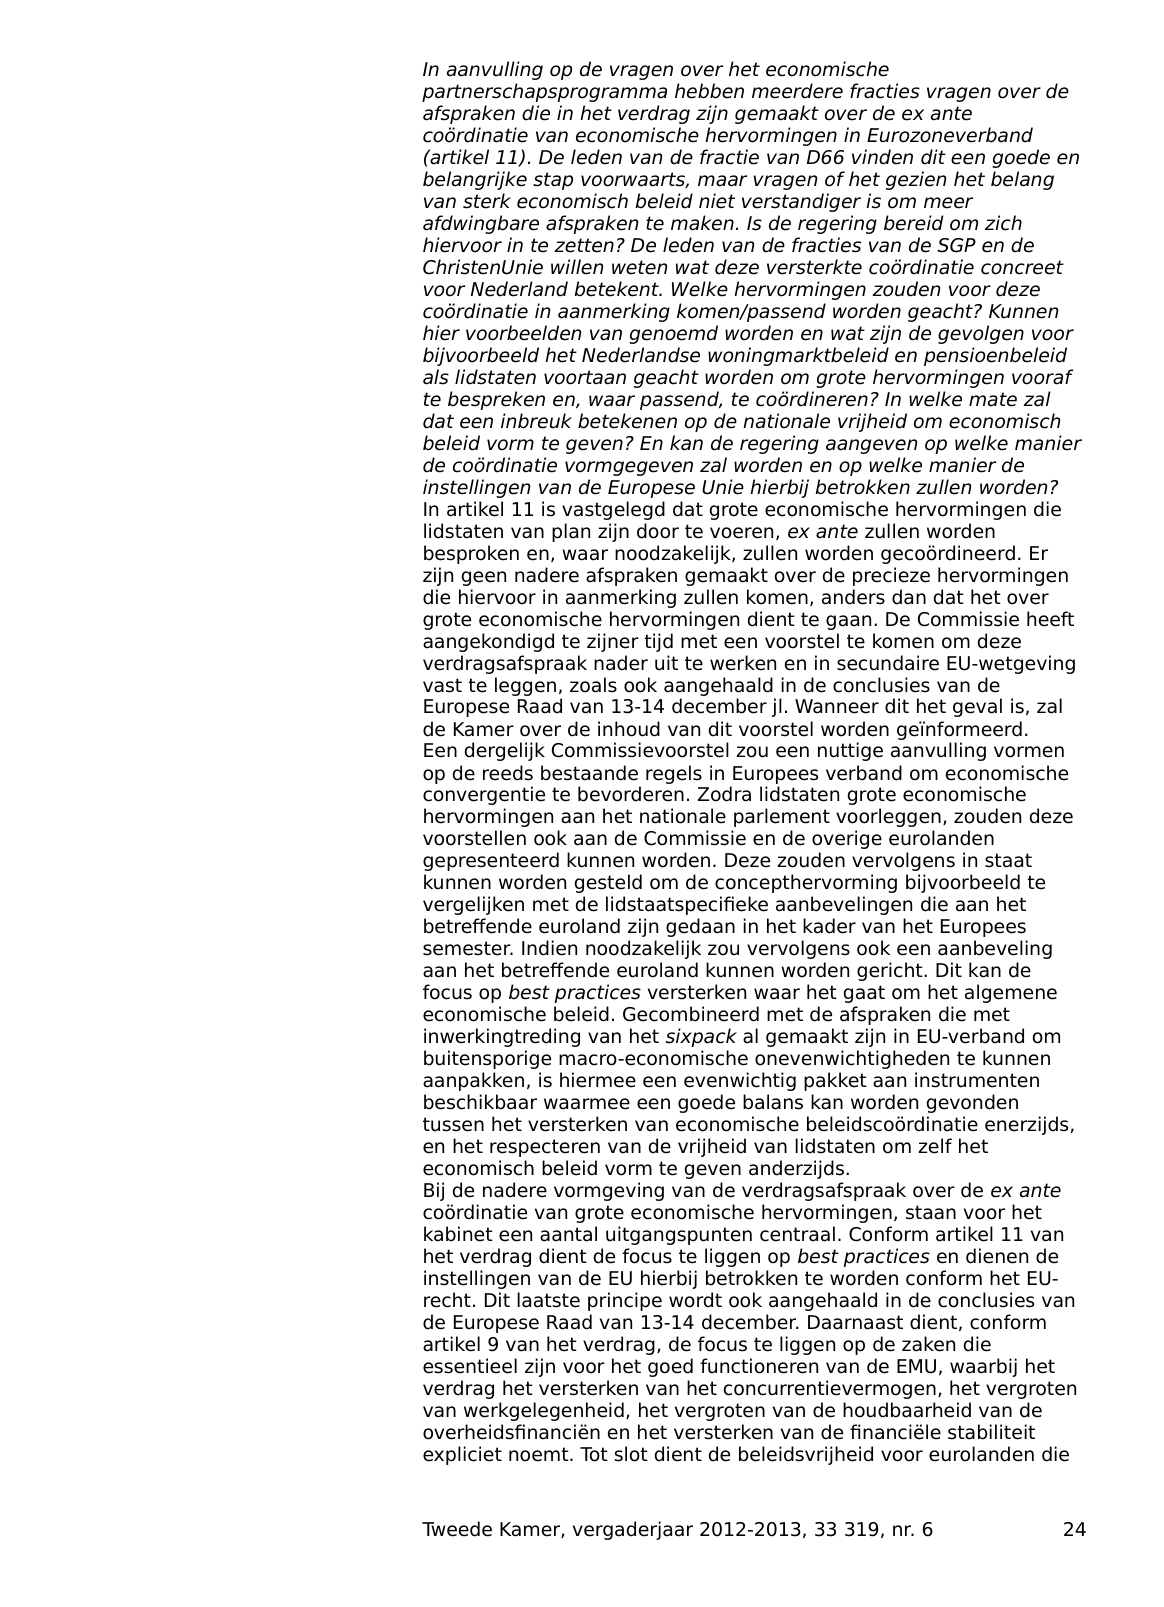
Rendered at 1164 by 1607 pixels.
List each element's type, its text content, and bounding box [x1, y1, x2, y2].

text Bij de nadere vormgeving van de verdragsafspraak over de ex ante coördinatie van grote economische hervormingen, staan voor het kabinet een aantal uitgangspunten centraal. Conform artikel 11 van het verdrag dient de focus te liggen op best practices en dienen de instellingen van de EU hierbij betrokken te worden conform het EU-recht. Dit laatste principe wordt ook aangehaald in de conclusies van de Europese Raad van 13-14 december. Daarnaast dient, conform artikel 9 van het verdrag, de focus te liggen op de zaken die essentieel zijn voor het goed functioneren van de EMU, waarbij het verdrag het versterken van het concurrentievermogen, het vergroten van werkgelegenheid, het vergroten van de houdbaarheid van de overheidsfinanciën en het versterken van de financiële stabiliteit expliciet noemt. Tot slot dient de beleidsvrijheid voor eurolanden die [422, 1180, 1087, 1466]
text Een dergelijk Commissievoorstel zou een nuttige aanvulling vormen op de reeds bestaande regels in Europees verband om economische convergentie te bevorderen. Zodra lidstaten grote economische hervormingen aan het nationale parlement voorleggen, zouden deze voorstellen ook aan de Commissie en de overige eurolanden gepresenteerd kunnen worden. Deze zouden vervolgens in staat kunnen worden gesteld om de concepthervorming bijvoorbeeld te vergelijken met de lidstaatspecifieke aanbevelingen die aan het betreffende euroland zijn gedaan in het kader van het Europees semester. Indien noodzakelijk zou vervolgens ook een aanbeveling aan het betreffende euroland kunnen worden gericht. Dit kan de focus op best practices versterken waar het gaat om het algemene economische beleid. Gecombineerd met de afspraken die met inwerkingtreding van het sixpack al gemaakt zijn in EU-verband om buitensporige macro-economische onevenwichtigheden te kunnen aanpakken, is hiermee een evenwichtig pakket aan instrumenten beschikbaar waarmee een goede balans kan worden gevonden tussen het versterken van economische beleidscoördinatie enerzijds, en het respecteren van de vrijheid van lidstaten om zelf het economisch beleid vorm te geven anderzijds. [422, 740, 1087, 1180]
text In artikel 11 is vastgelegd dat grote economische hervormingen die lidstaten van plan zijn door te voeren, ex ante zullen worden besproken en, waar noodzakelijk, zullen worden gecoördineerd. Er zijn geen nadere afspraken gemaakt over de precieze hervormingen die hiervoor in aanmerking zullen komen, anders dan dat het over grote economische hervormingen dient te gaan. De Commissie heeft aangekondigd te zijner tijd met een voorstel te komen om deze verdragsafspraak nader uit te werken en in secundaire EU-wetgeving vast te leggen, zoals ook aangehaald in de conclusies van de Europese Raad van 13-14 december jl. Wanneer dit het geval is, zal de Kamer over de inhoud van dit voorstel worden geïnformeerd. [422, 499, 1087, 740]
text In aanvulling op de vragen over het economische partnerschapsprogramma hebben meerdere fracties vragen over de afspraken die in het verdrag zijn gemaakt over de ex ante coördinatie van economische hervormingen in Eurozoneverband (artikel 11). De leden van de fractie van D66 vinden dit een goede en belangrijke stap voorwaarts, maar vragen of het gezien het belang van sterk economisch beleid niet verstandiger is om meer afdwingbare afspraken te maken. Is de regering bereid om zich hiervoor in te zetten? De leden van de fracties van de SGP en de ChristenUnie willen weten wat deze versterkte coördinatie concreet voor Nederland betekent. Welke hervormingen zouden voor deze coördinatie in aanmerking komen/passend worden geacht? Kunnen hier voorbeelden van genoemd worden en wat zijn de gevolgen voor bijvoorbeeld het Nederlandse woningmarktbeleid en pensioenbeleid als lidstaten voortaan geacht worden om grote hervormingen vooraf te bespreken en, waar passend, te coördineren? In welke mate zal dat een inbreuk betekenen op de nationale vrijheid om economisch beleid vorm te geven? En kan de regering aangeven op welke manier de coördinatie vormgegeven zal worden en op welke manier de instellingen van de Europese Unie hierbij betrokken zullen worden? [422, 59, 1087, 499]
